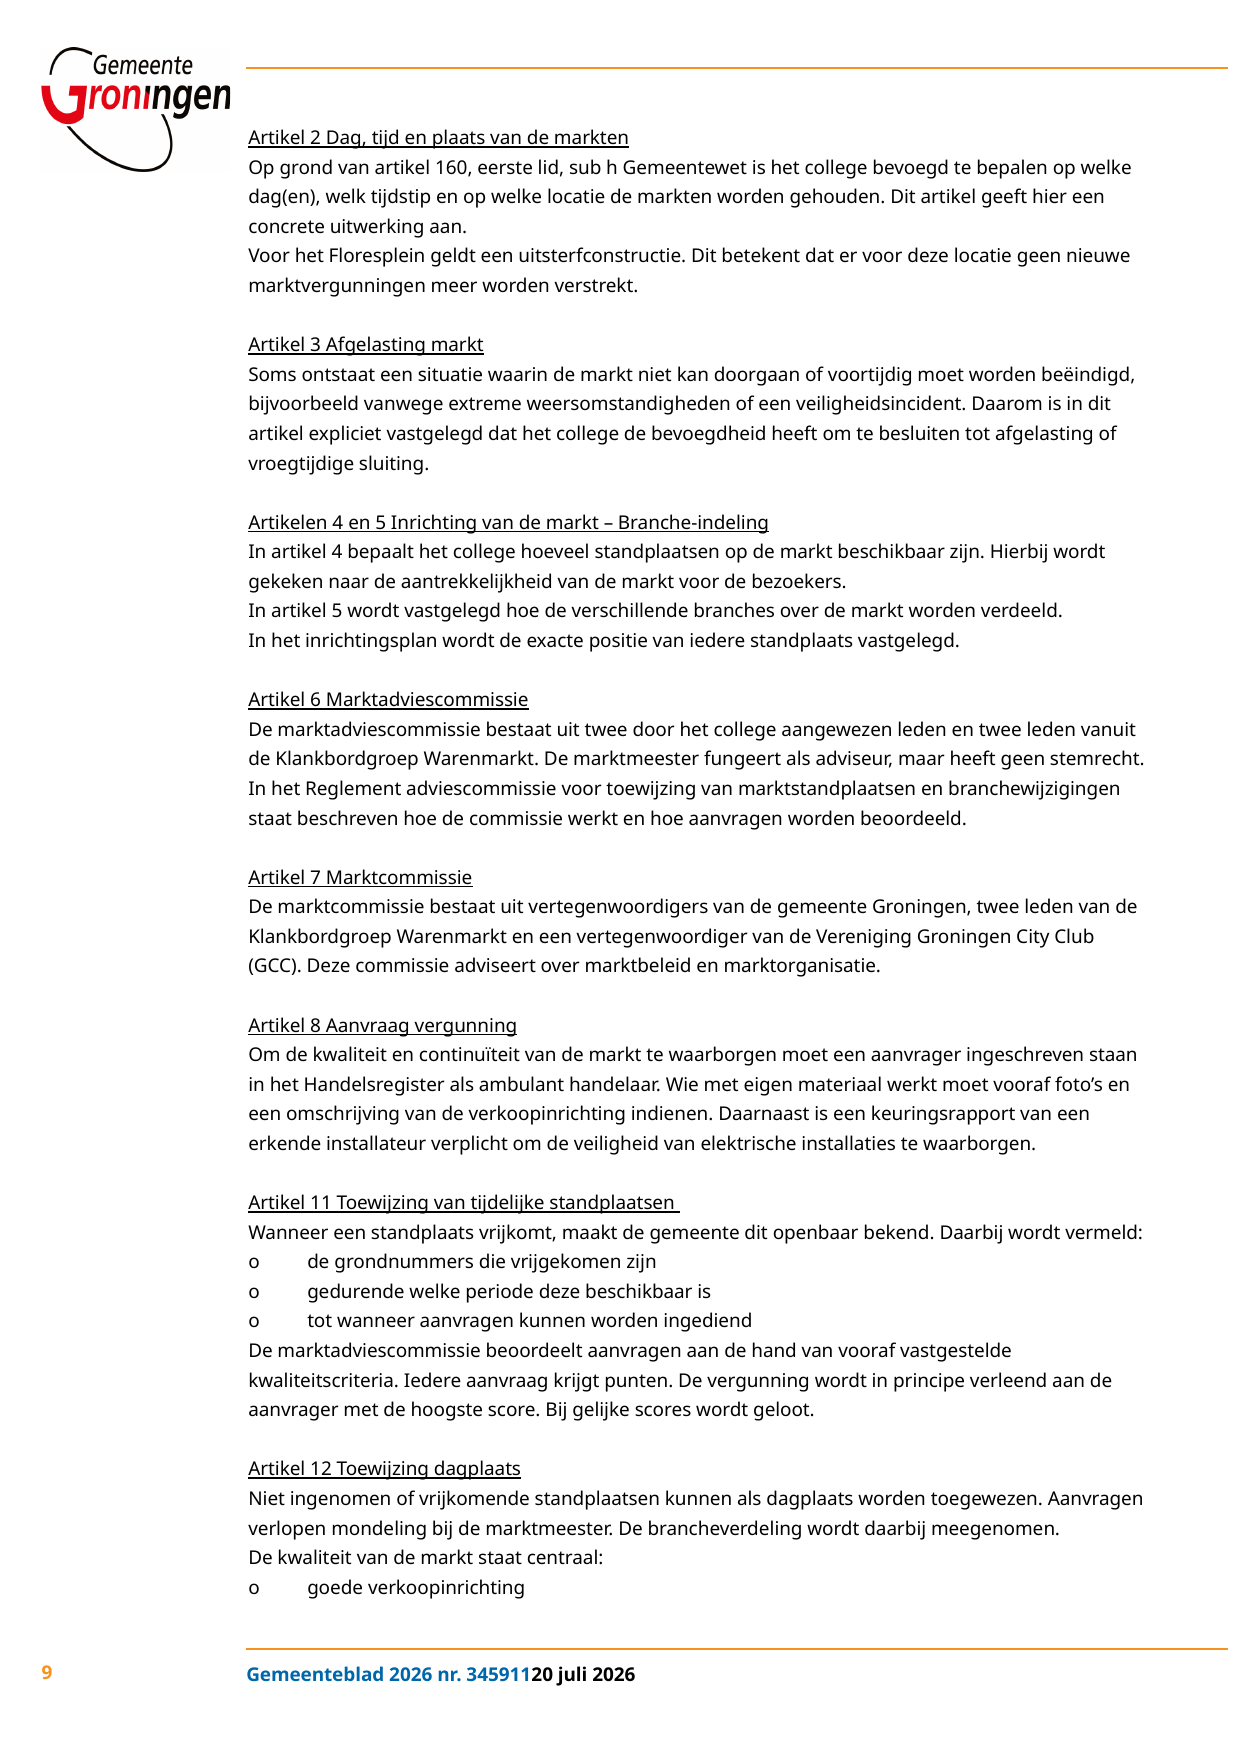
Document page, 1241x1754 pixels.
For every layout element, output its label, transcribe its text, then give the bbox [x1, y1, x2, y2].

list de grondnummers die vrijgekomen zijn [248, 1248, 1152, 1274]
text In artikel 4 bepaalt het college hoeveel standplaatsen op de markt beschikbaar zijn. Hierbij wordt gekeken naar de aantrekkelijkheid van de markt voor de bezoekers. [248, 538, 1152, 594]
text De marktcommissie bestaat uit vertegenwoordigers van de gemeente Groningen, twee leden van de Klankbordgroep Warenmarkt en een vertegenwoordiger van de Vereniging Groningen City Club (GCC). Deze commissie adviseert over marktbeleid en marktorganisatie. [248, 893, 1152, 978]
text Voor het Floresplein geldt een uitsterfconstructie. Dit betekent dat er voor deze locatie geen nieuwe marktvergunningen meer worden verstrekt. [248, 243, 1152, 298]
text Artikelen 4 en 5 Inrichting van de markt – Branche-indeling [248, 509, 1152, 535]
text Niet ingenomen of vrijkomende standplaatsen kunnen als dagplaats worden toegewezen. Aanvragen verlopen mondeling bij de marktmeester. De brancheverdeling wordt daarbij meegenomen. [248, 1485, 1152, 1541]
text In het inrichtingsplan wordt de exacte positie van iedere standplaats vastgelegd. [248, 627, 1152, 653]
text De kwaliteit van de markt staat centraal: [248, 1544, 1152, 1570]
text Artikel 11 Toewijzing van tijdelijke standplaatsen [248, 1189, 1152, 1215]
text De marktadviescommissie bestaat uit twee door het college aangewezen leden en twee leden vanuit de Klankbordgroep Warenmarkt. De marktmeester fungeert als adviseur, maar heeft geen stemrecht. In het Reglement adviescommissie voor toewijzing van marktstandplaatsen en branchewijzigingen staat beschreven hoe de commissie werkt en hoe aanvragen worden beoordeeld. [248, 716, 1152, 831]
text Artikel 12 Toewijzing dagplaats [248, 1456, 1152, 1481]
text Artikel 6 Marktadviescommissie [248, 686, 1152, 712]
list goede verkoopinrichting [248, 1574, 1152, 1600]
list gedurende welke periode deze beschikbaar is [248, 1278, 1152, 1304]
text Wanneer een standplaats vrijkomt, maakt de gemeente dit openbaar bekend. Daarbij wordt vermeld: [248, 1219, 1152, 1245]
text Artikel 2 Dag, tijd en plaats van de markten [248, 124, 1152, 150]
text Artikel 3 Afgelasting markt [248, 331, 1152, 357]
text Artikel 7 Marktcommissie [248, 864, 1152, 890]
text Artikel 8 Aanvraag vergunning [248, 1012, 1152, 1038]
text De marktadviescommissie beoordeelt aanvragen aan de hand van vooraf vastgestelde kwaliteitscriteria. Iedere aanvraag krijgt punten. De vergunning wordt in principe verleend aan de aanvrager met de hoogste score. Bij gelijke scores wordt geloot. [248, 1337, 1152, 1422]
list tot wanneer aanvragen kunnen worden ingediend [248, 1308, 1152, 1333]
text Op grond van artikel 160, eerste lid, sub h Gemeentewet is het college bevoegd te bepalen op welke dag(en), welk tijdstip en op welke locatie de markten worden gehouden. Dit artikel geeft hier een concrete uitwerking aan. [248, 154, 1152, 239]
text In artikel 5 wordt vastgelegd hoe de verschillende branches over de markt worden verdeeld. [248, 598, 1152, 623]
text Soms ontstaat een situatie waarin de markt niet kan doorgaan of voortijdig moet worden beëindigd, bijvoorbeeld vanwege extreme weersomstandigheden of een veiligheidsincident. Daarom is in dit artikel expliciet vastgelegd dat het college de bevoegdheid heeft om te besluiten tot afgelasting of vroegtijdige sluiting. [248, 361, 1152, 476]
text Om de kwaliteit en continuïteit van de markt te waarborgen moet een aanvrager ingeschreven staan in het Handelsregister als ambulant handelaar. Wie met eigen materiaal werkt moet vooraf foto’s en een omschrijving van de verkoopinrichting indienen. Daarnaast is een keuringsrapport van een erkende installateur verplicht om de veiligheid van elektrische installaties te waarborgen. [248, 1041, 1152, 1156]
picture [41, 47, 231, 172]
